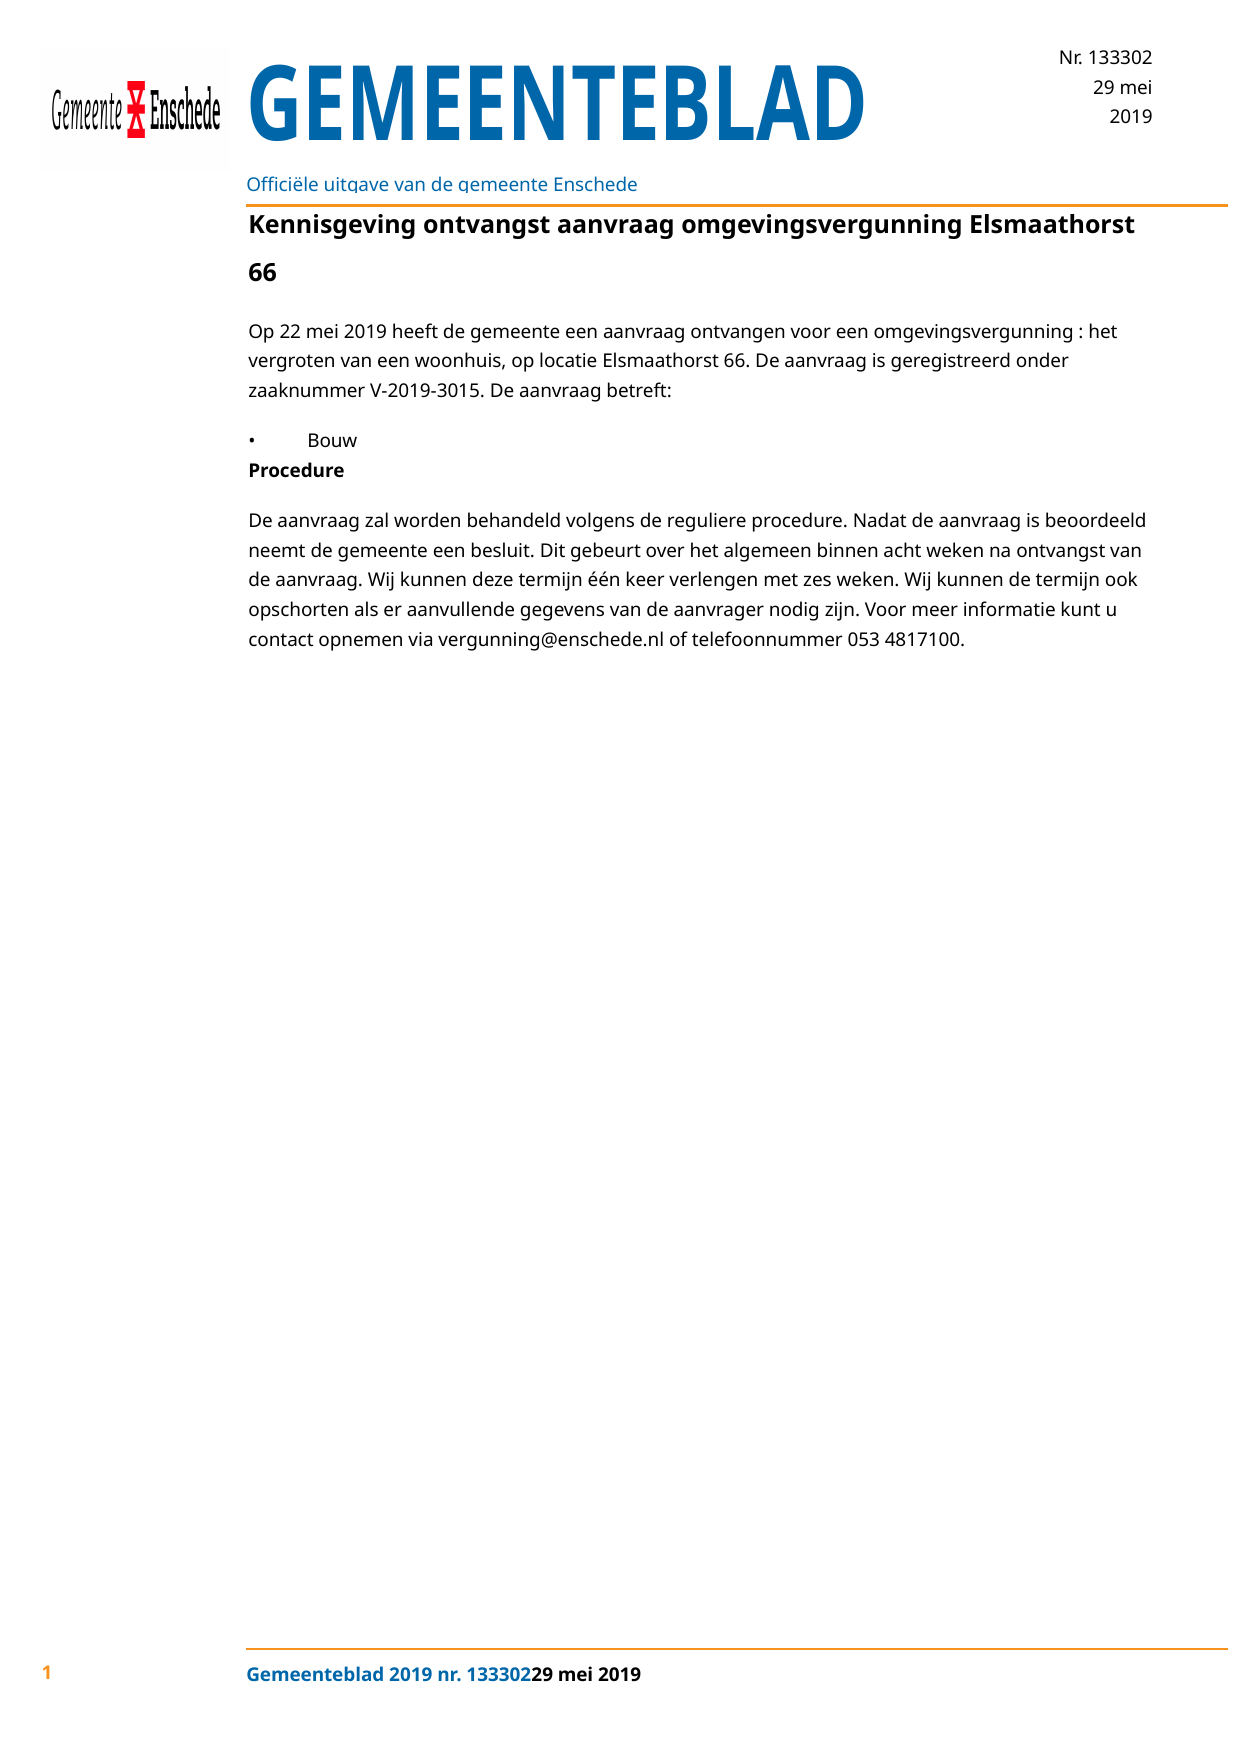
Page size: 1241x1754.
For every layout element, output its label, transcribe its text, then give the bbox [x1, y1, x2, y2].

text De aanvraag zal worden behandeld volgens de reguliere procedure. Nadat de aanvraag is beoordeeld neemt de gemeente een besluit. Dit gebeurt over het algemeen binnen acht weken na ontvangst van de aanvraag. Wij kunnen deze termijn één keer verlengen met zes weken. Wij kunnen de termijn ook opschorten als er aanvullende gegevens van de aanvrager nodig zijn. Voor meer informatie kunt u contact opnemen via vergunning@enschede.nl of telefoonnummer 053 4817100. [248, 507, 1152, 652]
list Bouw [248, 427, 1152, 453]
text Kennisgeving ontvangst aanvraag omgevingsvergunning Elsmaathorst 66 [248, 207, 1152, 288]
text Op 22 mei 2019 heeft de gemeente een aanvraag ontvangen voor een omgevingsvergunning : het vergroten van een woonhuis, op locatie Elsmaathorst 66. De aanvraag is geregistreerd onder zaaknummer V-2019-3015. De aanvraag betreft: [248, 318, 1152, 403]
picture [41, 47, 231, 172]
text Procedure [248, 457, 1152, 483]
